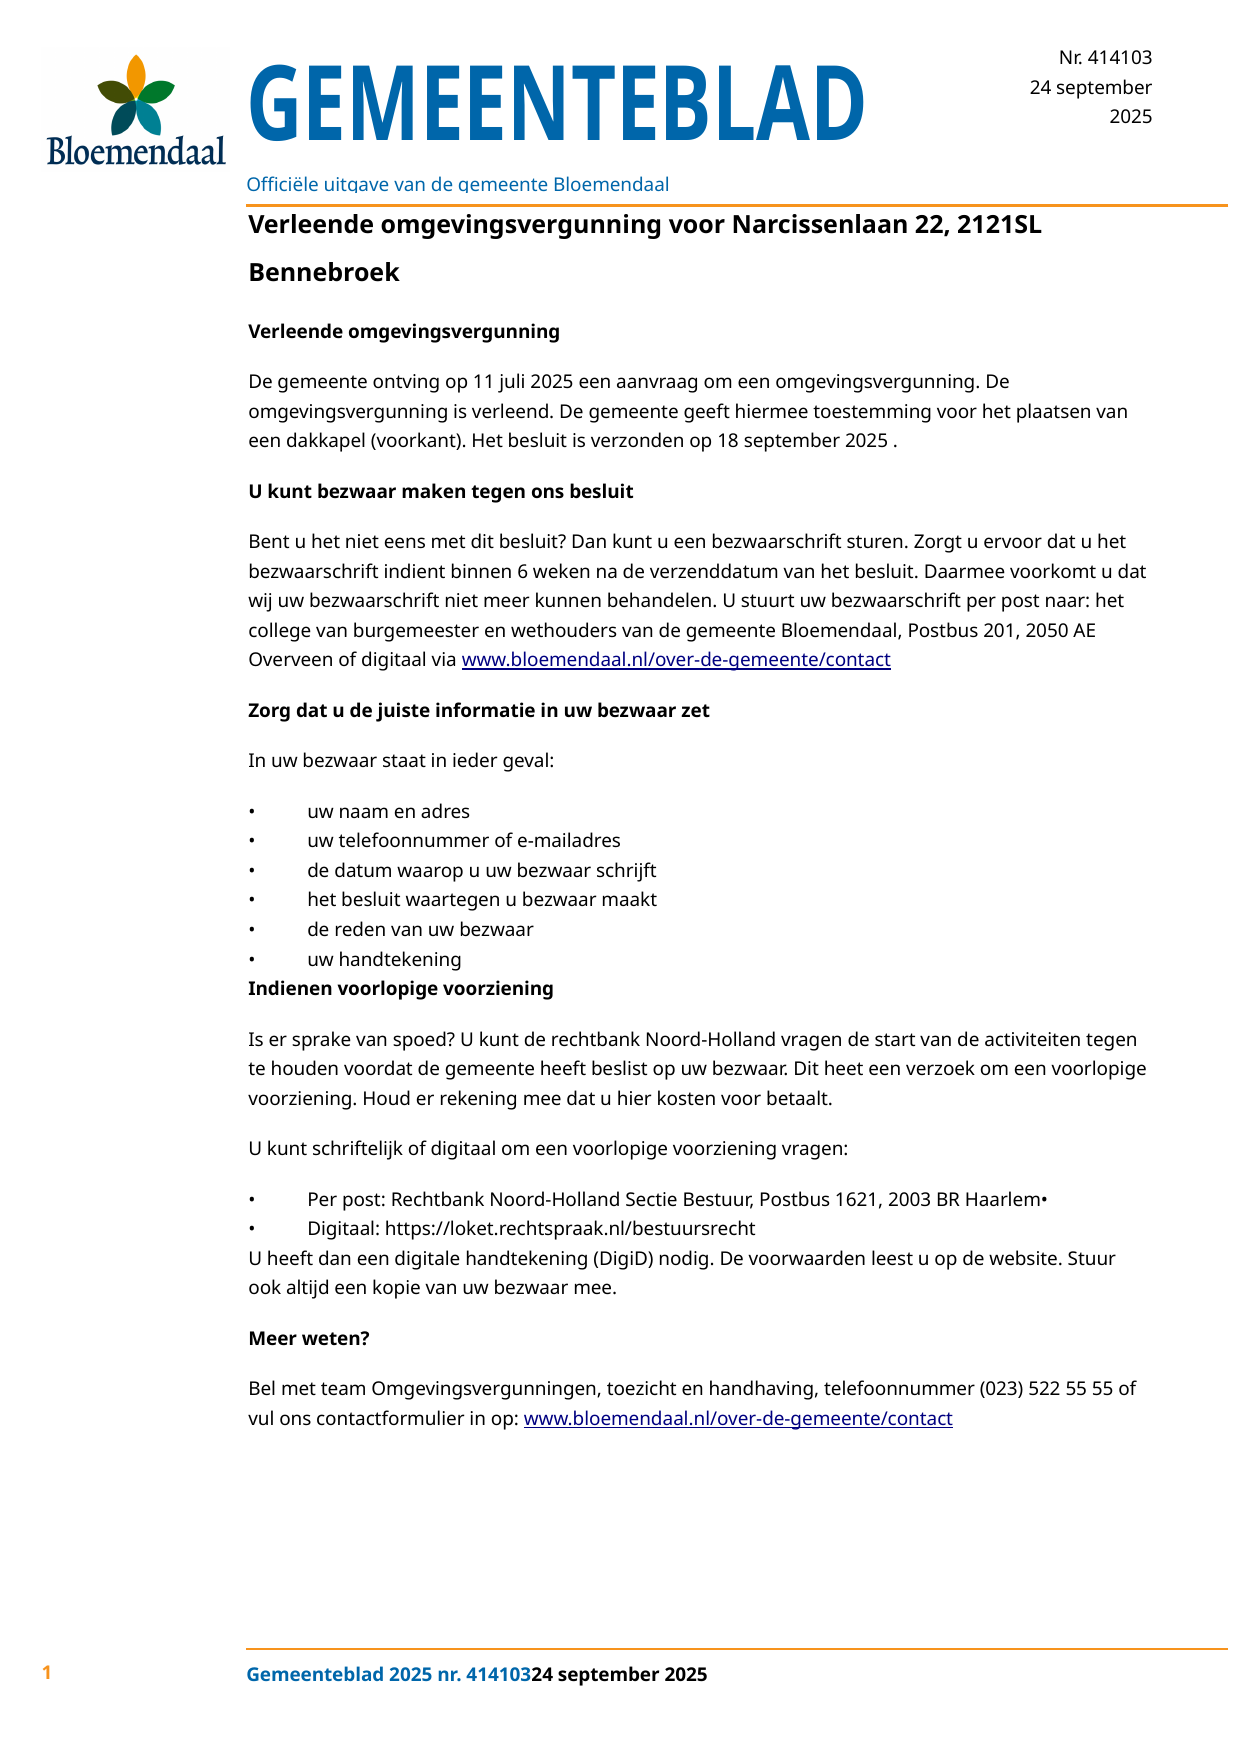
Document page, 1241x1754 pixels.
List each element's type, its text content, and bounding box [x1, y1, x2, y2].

list uw naam en adres [248, 798, 1152, 824]
text Is er sprake van spoed? U kunt de rechtbank Noord-Holland vragen de start van de activiteiten tegen te houden voordat de gemeente heeft beslist op uw bezwaar. Dit heet een verzoek om een voorlopige voorziening. Houd er rekening mee dat u hier kosten voor betaalt. [248, 1026, 1152, 1111]
list Per post: Rechtbank Noord-Holland Sectie Bestuur, Postbus 1621, 2003 BR Haarlem• [248, 1186, 1152, 1212]
text Bent u het niet eens met dit besluit? Dan kunt u een bezwaarschrift sturen. Zorgt u ervoor dat u het bezwaarschrift indient binnen 6 weken na de verzenddatum van het besluit. Daarmee voorkomt u dat wij uw bezwaarschrift niet meer kunnen behandelen. U stuurt uw bezwaarschrift per post naar: het college van burgemeester en wethouders van de gemeente Bloemendaal, Postbus 201, 2050 AE Overveen of digitaal via www.bloemendaal.nl/over-de-gemeente/contact [248, 528, 1152, 672]
text Meer weten? [248, 1325, 1152, 1351]
text Indienen voorlopige voorziening [248, 975, 1152, 1001]
text U kunt bezwaar maken tegen ons besluit [248, 478, 1152, 504]
text Verleende omgevingsvergunning [248, 318, 1152, 344]
text Verleende omgevingsvergunning voor Narcissenlaan 22, 2121SL Bennebroek [248, 207, 1152, 288]
list de reden van uw bezwaar [248, 916, 1152, 942]
list uw telefoonnummer of e-mailadres [248, 827, 1152, 853]
text De gemeente ontving op 11 juli 2025 een aanvraag om een omgevingsvergunning. De omgevingsvergunning is verleend. De gemeente geeft hiermee toestemming voor het plaatsen van een dakkapel (voorkant). Het besluit is verzonden op 18 september 2025 . [248, 368, 1152, 453]
list de datum waarop u uw bezwaar schrijft [248, 857, 1152, 883]
picture [41, 47, 231, 172]
list uw handtekening [248, 946, 1152, 972]
text In uw bezwaar staat in ieder geval: [248, 747, 1152, 773]
text U kunt schriftelijk of digitaal om een voorlopige voorziening vragen: [248, 1135, 1152, 1161]
text Zorg dat u de juiste informatie in uw bezwaar zet [248, 697, 1152, 723]
list het besluit waartegen u bezwaar maakt [248, 887, 1152, 912]
text Bel met team Omgevingsvergunningen, toezicht en handhaving, telefoonnummer (023) 522 55 55 of vul ons contactformulier in op: www.bloemendaal.nl/over-de-gemeente/contact [248, 1375, 1152, 1431]
list Digitaal: https://loket.rechtspraak.nl/bestuursrecht [248, 1215, 1152, 1241]
text U heeft dan een digitale handtekening (DigiD) nodig. De voorwaarden leest u op de website. Stuur ook altijd een kopie van uw bezwaar mee. [248, 1245, 1152, 1300]
